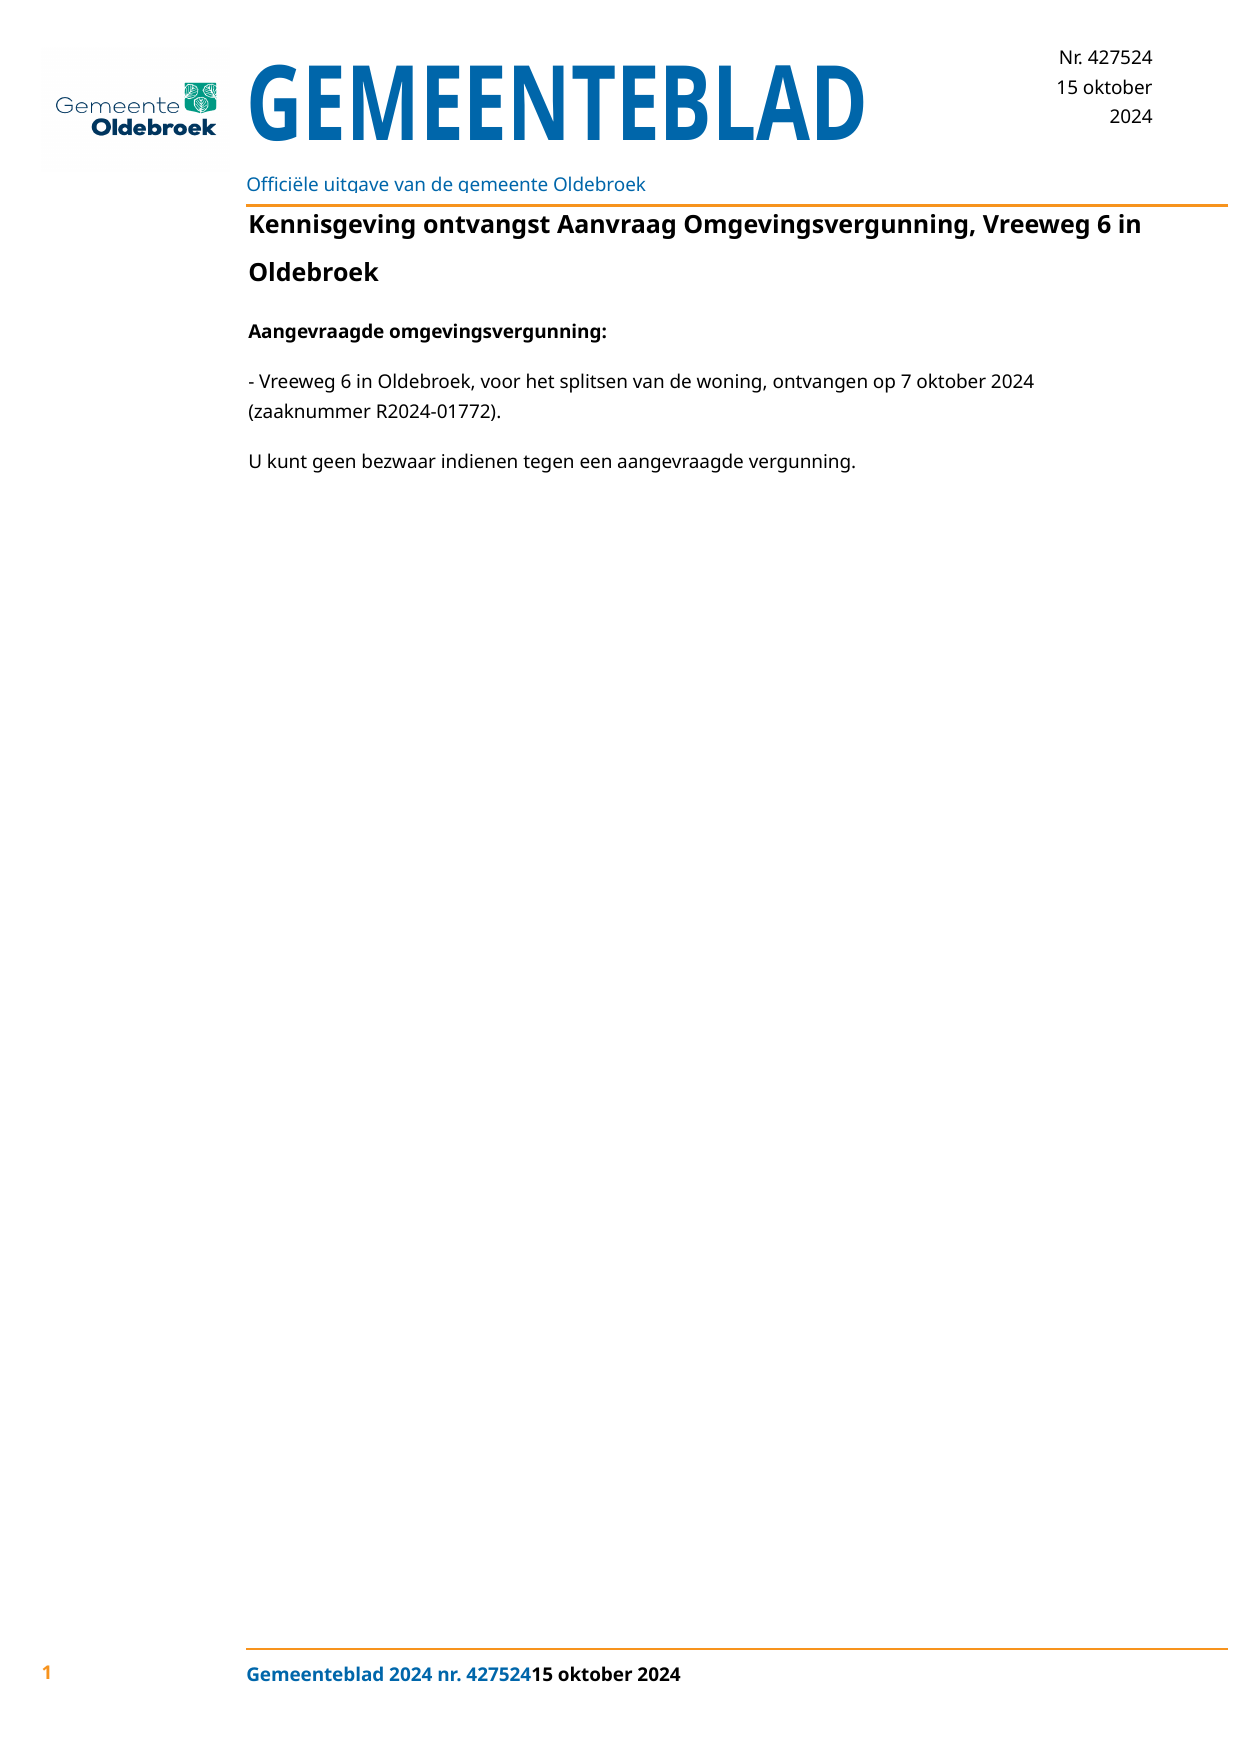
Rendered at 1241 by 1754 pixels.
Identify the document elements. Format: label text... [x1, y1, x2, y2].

text Kennisgeving ontvangst Aanvraag Omgevingsvergunning, Vreeweg 6 in Oldebroek [248, 207, 1152, 288]
text Aangevraagde omgevingsvergunning: [248, 318, 1152, 344]
text U kunt geen bezwaar indienen tegen een aangevraagde vergunning. [248, 448, 1152, 474]
text - Vreeweg 6 in Oldebroek, voor het splitsen van de woning, ontvangen op 7 oktober 2024 (zaaknummer R2024-01772). [248, 368, 1152, 424]
picture [41, 47, 231, 172]
